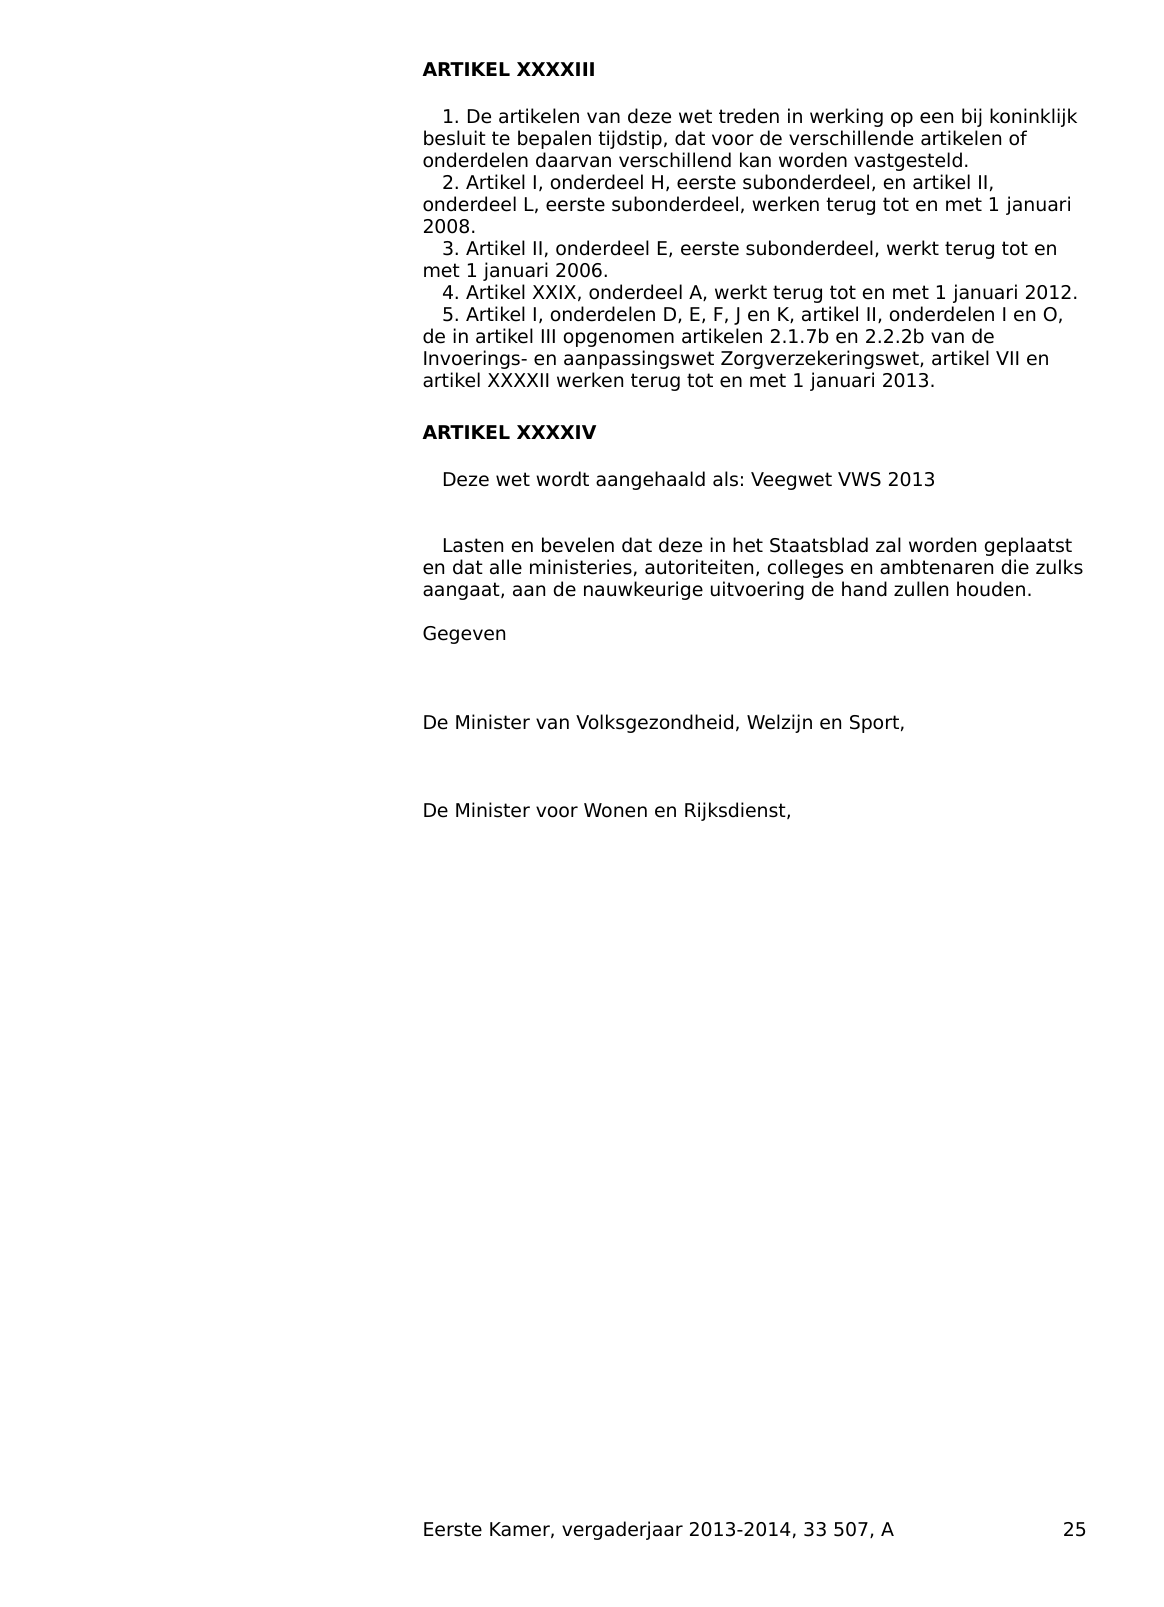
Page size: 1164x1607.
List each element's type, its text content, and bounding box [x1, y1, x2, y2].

text De Minister voor Wonen en Rijksdienst, [422, 800, 1087, 822]
text 4. Artikel XXIX, onderdeel A, werkt terug tot en met 1 januari 2012. [422, 282, 1087, 304]
text Gegeven [422, 623, 1087, 645]
text Lasten en bevelen dat deze in het Staatsblad zal worden geplaatst en dat alle ministeries, autoriteiten, colleges en ambtenaren die zulks aangaat, aan de nauwkeurige uitvoering de hand zullen houden. [422, 535, 1087, 601]
text 3. Artikel II, onderdeel E, eerste subonderdeel, werkt terug tot en met 1 januari 2006. [422, 238, 1087, 282]
text De Minister van Volksgezondheid, Welzijn en Sport, [422, 712, 1087, 734]
text 1. De artikelen van deze wet treden in werking op een bij koninklijk besluit te bepalen tijdstip, dat voor de verschillende artikelen of onderdelen daarvan verschillend kan worden vastgesteld. [422, 106, 1087, 172]
subtitle ARTIKEL XXXXIII [422, 59, 1087, 81]
subtitle ARTIKEL XXXXIV [422, 422, 1087, 444]
text 2. Artikel I, onderdeel H, eerste subonderdeel, en artikel II, onderdeel L, eerste subonderdeel, werken terug tot en met 1 januari 2008. [422, 172, 1087, 238]
text Deze wet wordt aangehaald als: Veegwet VWS 2013 [422, 469, 1087, 491]
text 5. Artikel I, onderdelen D, E, F, J en K, artikel II, onderdelen I en O, de in artikel III opgenomen artikelen 2.1.7b en 2.2.2b van de Invoerings- en aanpassingswet Zorgverzekeringswet, artikel VII en artikel XXXXII werken terug tot en met 1 januari 2013. [422, 304, 1087, 392]
